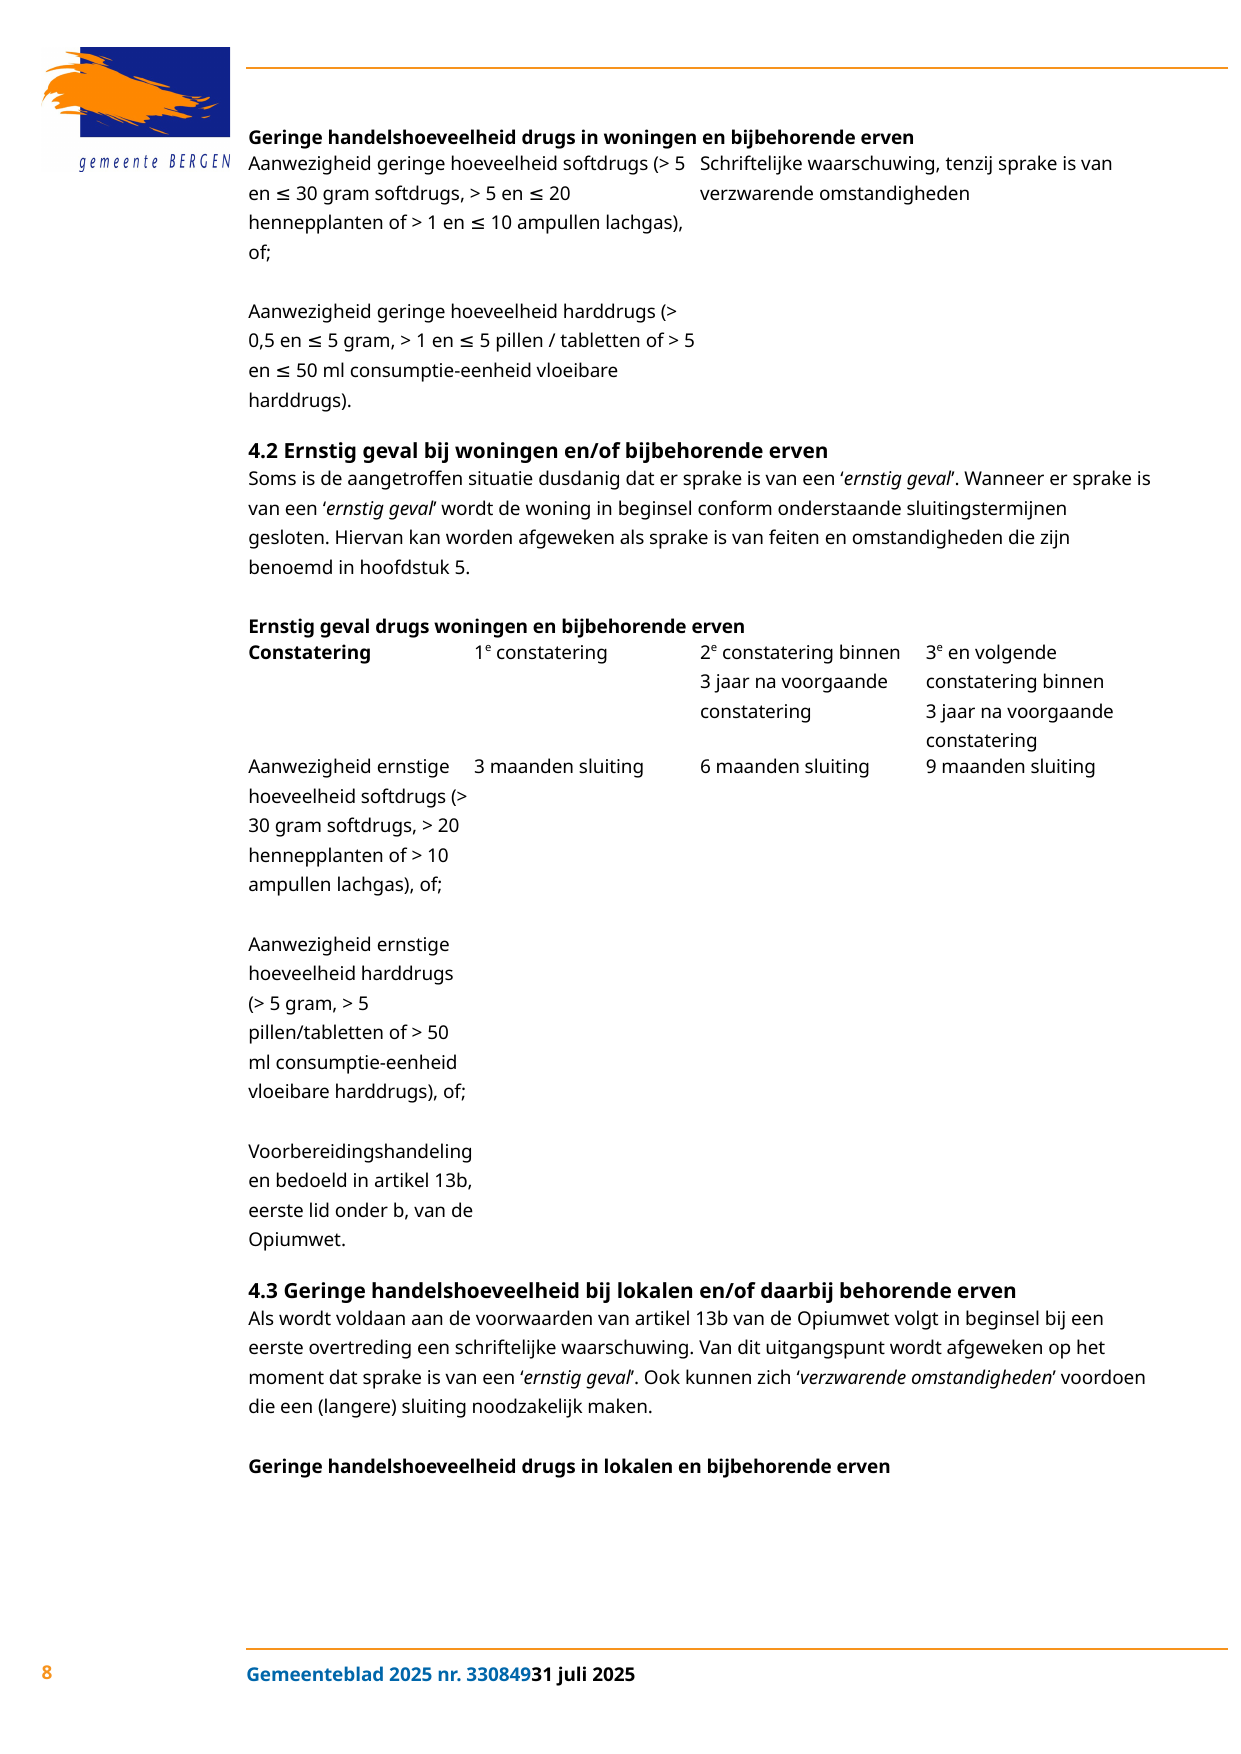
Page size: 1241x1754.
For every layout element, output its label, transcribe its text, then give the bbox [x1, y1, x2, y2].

table_cell 1e constatering [474, 639, 700, 753]
table_cell Aanwezigheid geringe hoeveelheid softdrugs (> 5 en ≤ 30 gram softdrugs, > 5 en ≤ 20 hennepplanten of > 1 en ≤ 10 ampullen lachgas), of; Aanwezigheid geringe hoeveelheid harddrugs (> 0,5 en ≤ 5 gram, > 1 en ≤ 5 pillen / tabletten of > 5 en ≤ 50 ml consumptie-eenheid vloeibare harddrugs). [248, 150, 700, 413]
table_cell 9 maanden sluiting [926, 753, 1152, 1252]
table_cell 3e en volgende constatering binnen 3 jaar na voorgaande constatering [926, 639, 1152, 753]
table_cell Constatering [248, 639, 474, 753]
table_cell Aanwezigheid ernstige hoeveelheid softdrugs (> 30 gram softdrugs, > 20 hennepplanten of > 10 ampullen lachgas), of; Aanwezigheid ernstige hoeveelheid harddrugs (> 5 gram, > 5 pillen/tabletten of > 50 ml consumptie-eenheid vloeibare harddrugs), of; Voorbereidingshandelingen bedoeld in artikel 13b, eerste lid onder b, van de Opiumwet. [248, 753, 474, 1252]
text 4.2 Ernstig geval bij woningen en/of bijbehorende erven [248, 437, 1152, 465]
table_header Geringe handelshoeveelheid drugs in lokalen en bijbehorende erven [248, 1453, 1152, 1479]
table_header Ernstig geval drugs woningen en bijbehorende erven [248, 613, 1152, 639]
text 4.3 Geringe handelshoeveelheid bij lokalen en/of daarbij behorende erven [248, 1276, 1152, 1305]
table_cell Schriftelijke waarschuwing, tenzij sprake is van verzwarende omstandigheden [700, 150, 1152, 413]
text Als wordt voldaan aan de voorwaarden van artikel 13b van de Opiumwet volgt in beginsel bij een eerste overtreding een schriftelijke waarschuwing. Van dit uitgangspunt wordt afgeweken op het moment dat sprake is van een ‘ernstig geval’. Ook kunnen zich ‘verzwarende omstandigheden’ voordoen die een (langere) sluiting noodzakelijk maken. [248, 1305, 1152, 1419]
text Soms is de aangetroffen situatie dusdanig dat er sprake is van een ‘ernstig geval’. Wanneer er sprake is van een ‘ernstig geval’ wordt de woning in beginsel conform onderstaande sluitingstermijnen gesloten. Hiervan kan worden afgeweken als sprake is van feiten en omstandigheden die zijn benoemd in hoofdstuk 5. [248, 465, 1152, 579]
table_header Geringe handelshoeveelheid drugs in woningen en bijbehorende erven [248, 125, 1152, 150]
picture [41, 47, 231, 172]
table_cell 6 maanden sluiting [700, 753, 926, 1252]
table_cell 2e constatering binnen 3 jaar na voorgaande constatering [700, 639, 926, 753]
table_cell 3 maanden sluiting [474, 753, 700, 1252]
